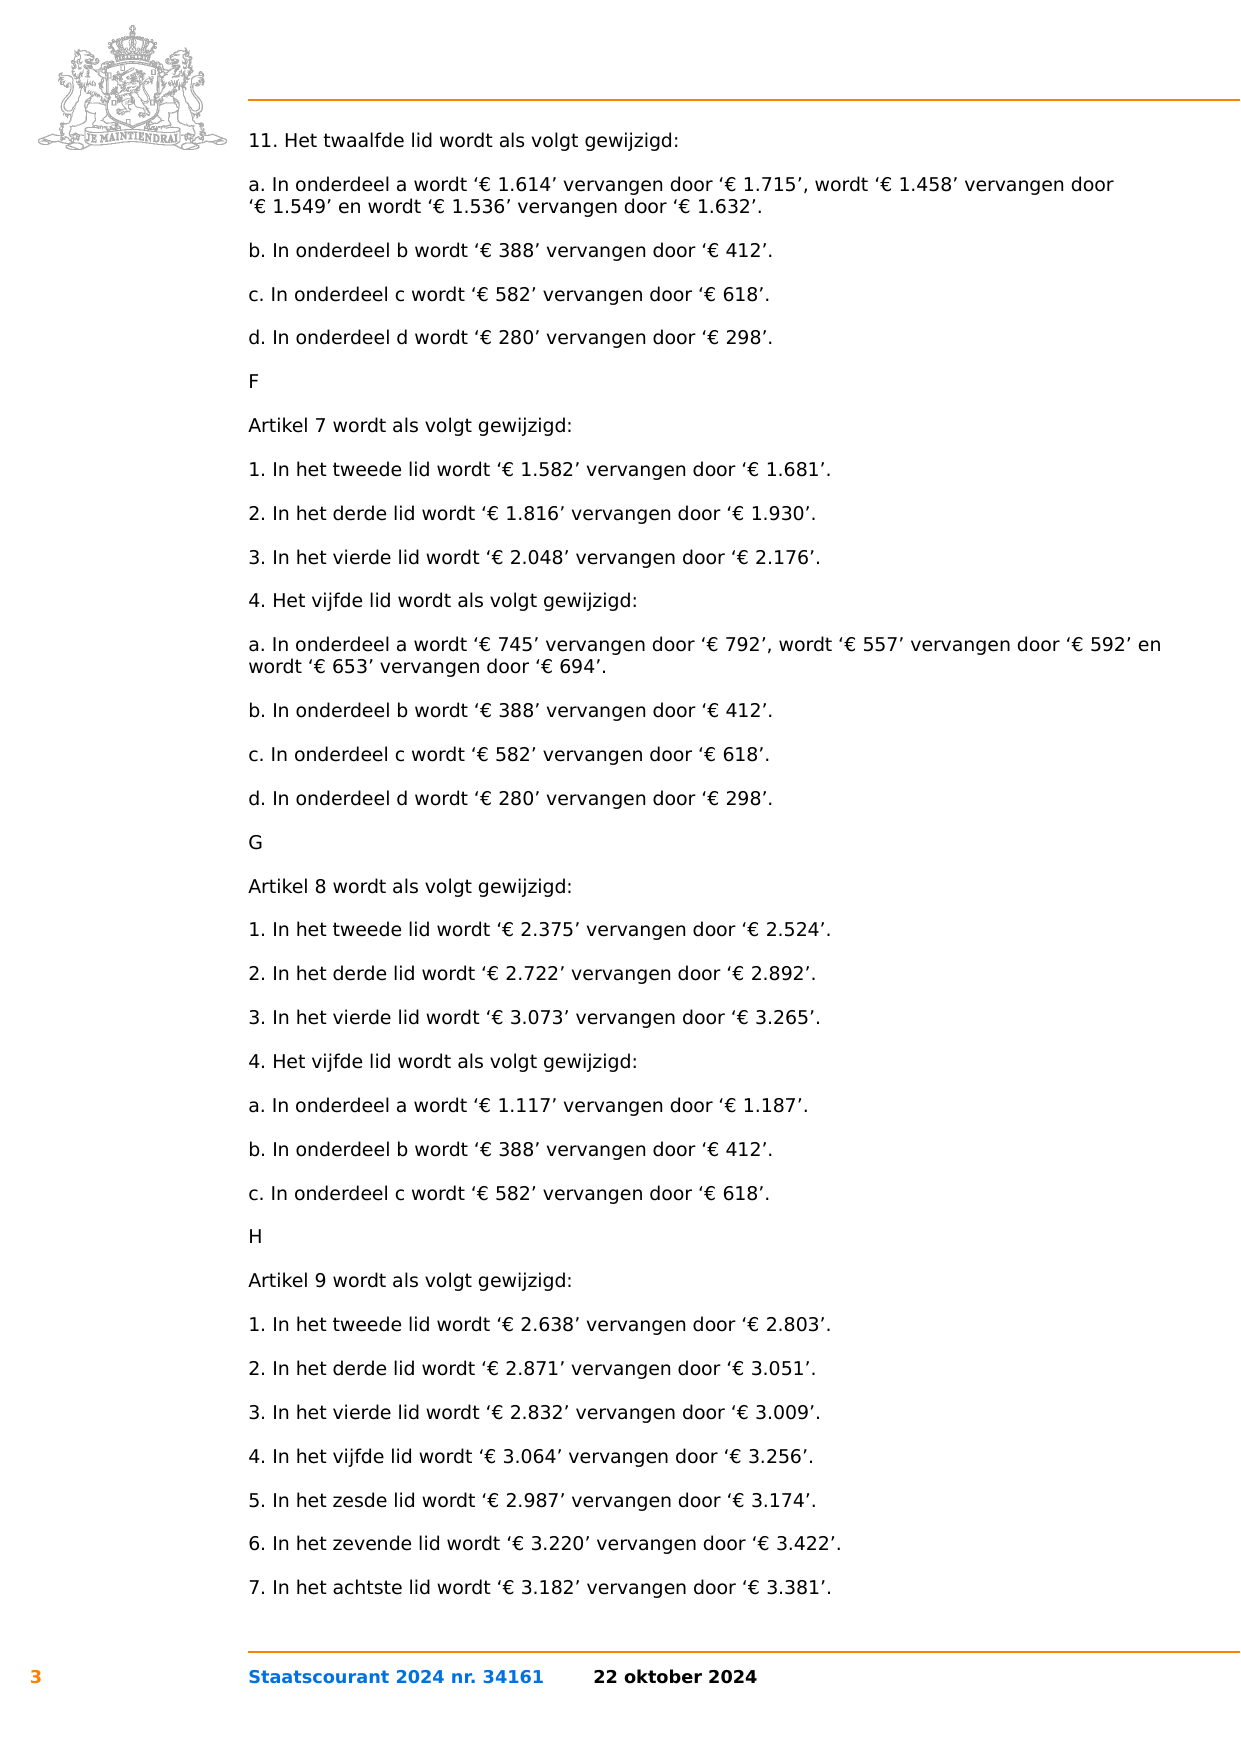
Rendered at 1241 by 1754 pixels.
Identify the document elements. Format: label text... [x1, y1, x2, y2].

text 1. In het tweede lid wordt ‘€ 2.638’ vervangen door ‘€ 2.803’. [248, 1314, 1163, 1336]
text 1. In het tweede lid wordt ‘€ 2.375’ vervangen door ‘€ 2.524’. [248, 919, 1163, 941]
text 6. In het zevende lid wordt ‘€ 3.220’ vervangen door ‘€ 3.422’. [248, 1533, 1163, 1555]
text b. In onderdeel b wordt ‘€ 388’ vervangen door ‘€ 412’. [248, 700, 1163, 722]
text Artikel 7 wordt als volgt gewijzigd: [248, 415, 1163, 437]
text a. In onderdeel a wordt ‘€ 745’ vervangen door ‘€ 792’, wordt ‘€ 557’ vervangen door ‘€ 592’ en wordt ‘€ 653’ vervangen door ‘€ 694’. [248, 634, 1163, 678]
text 2. In het derde lid wordt ‘€ 2.871’ vervangen door ‘€ 3.051’. [248, 1358, 1163, 1380]
text c. In onderdeel c wordt ‘€ 582’ vervangen door ‘€ 618’. [248, 1182, 1163, 1204]
text b. In onderdeel b wordt ‘€ 388’ vervangen door ‘€ 412’. [248, 239, 1163, 262]
text G [248, 832, 1163, 854]
text 1. In het tweede lid wordt ‘€ 1.582’ vervangen door ‘€ 1.681’. [248, 459, 1163, 481]
text 11. Het twaalfde lid wordt als volgt gewijzigd: [248, 130, 1163, 152]
text H [248, 1226, 1163, 1248]
text a. In onderdeel a wordt ‘€ 1.614’ vervangen door ‘€ 1.715’, wordt ‘€ 1.458’ vervangen door ‘€ 1.549’ en wordt ‘€ 1.536’ vervangen door ‘€ 1.632’. [248, 174, 1163, 218]
text 3. In het vierde lid wordt ‘€ 2.048’ vervangen door ‘€ 2.176’. [248, 547, 1163, 568]
text 5. In het zesde lid wordt ‘€ 2.987’ vervangen door ‘€ 3.174’. [248, 1489, 1163, 1511]
text F [248, 371, 1163, 393]
text a. In onderdeel a wordt ‘€ 1.117’ vervangen door ‘€ 1.187’. [248, 1095, 1163, 1117]
text 2. In het derde lid wordt ‘€ 1.816’ vervangen door ‘€ 1.930’. [248, 503, 1163, 525]
text 4. In het vijfde lid wordt ‘€ 3.064’ vervangen door ‘€ 3.256’. [248, 1446, 1163, 1468]
text Artikel 9 wordt als volgt gewijzigd: [248, 1270, 1163, 1292]
text d. In onderdeel d wordt ‘€ 280’ vervangen door ‘€ 298’. [248, 788, 1163, 810]
text 4. Het vijfde lid wordt als volgt gewijzigd: [248, 590, 1163, 612]
text c. In onderdeel c wordt ‘€ 582’ vervangen door ‘€ 618’. [248, 283, 1163, 305]
text b. In onderdeel b wordt ‘€ 388’ vervangen door ‘€ 412’. [248, 1139, 1163, 1161]
text 4. Het vijfde lid wordt als volgt gewijzigd: [248, 1051, 1163, 1073]
text 7. In het achtste lid wordt ‘€ 3.182’ vervangen door ‘€ 3.381’. [248, 1577, 1163, 1599]
text d. In onderdeel d wordt ‘€ 280’ vervangen door ‘€ 298’. [248, 327, 1163, 349]
text 3. In het vierde lid wordt ‘€ 3.073’ vervangen door ‘€ 3.265’. [248, 1007, 1163, 1029]
text Artikel 8 wordt als volgt gewijzigd: [248, 876, 1163, 897]
picture [38, 25, 227, 150]
text 2. In het derde lid wordt ‘€ 2.722’ vervangen door ‘€ 2.892’. [248, 963, 1163, 985]
text 3. In het vierde lid wordt ‘€ 2.832’ vervangen door ‘€ 3.009’. [248, 1402, 1163, 1424]
text c. In onderdeel c wordt ‘€ 582’ vervangen door ‘€ 618’. [248, 744, 1163, 766]
